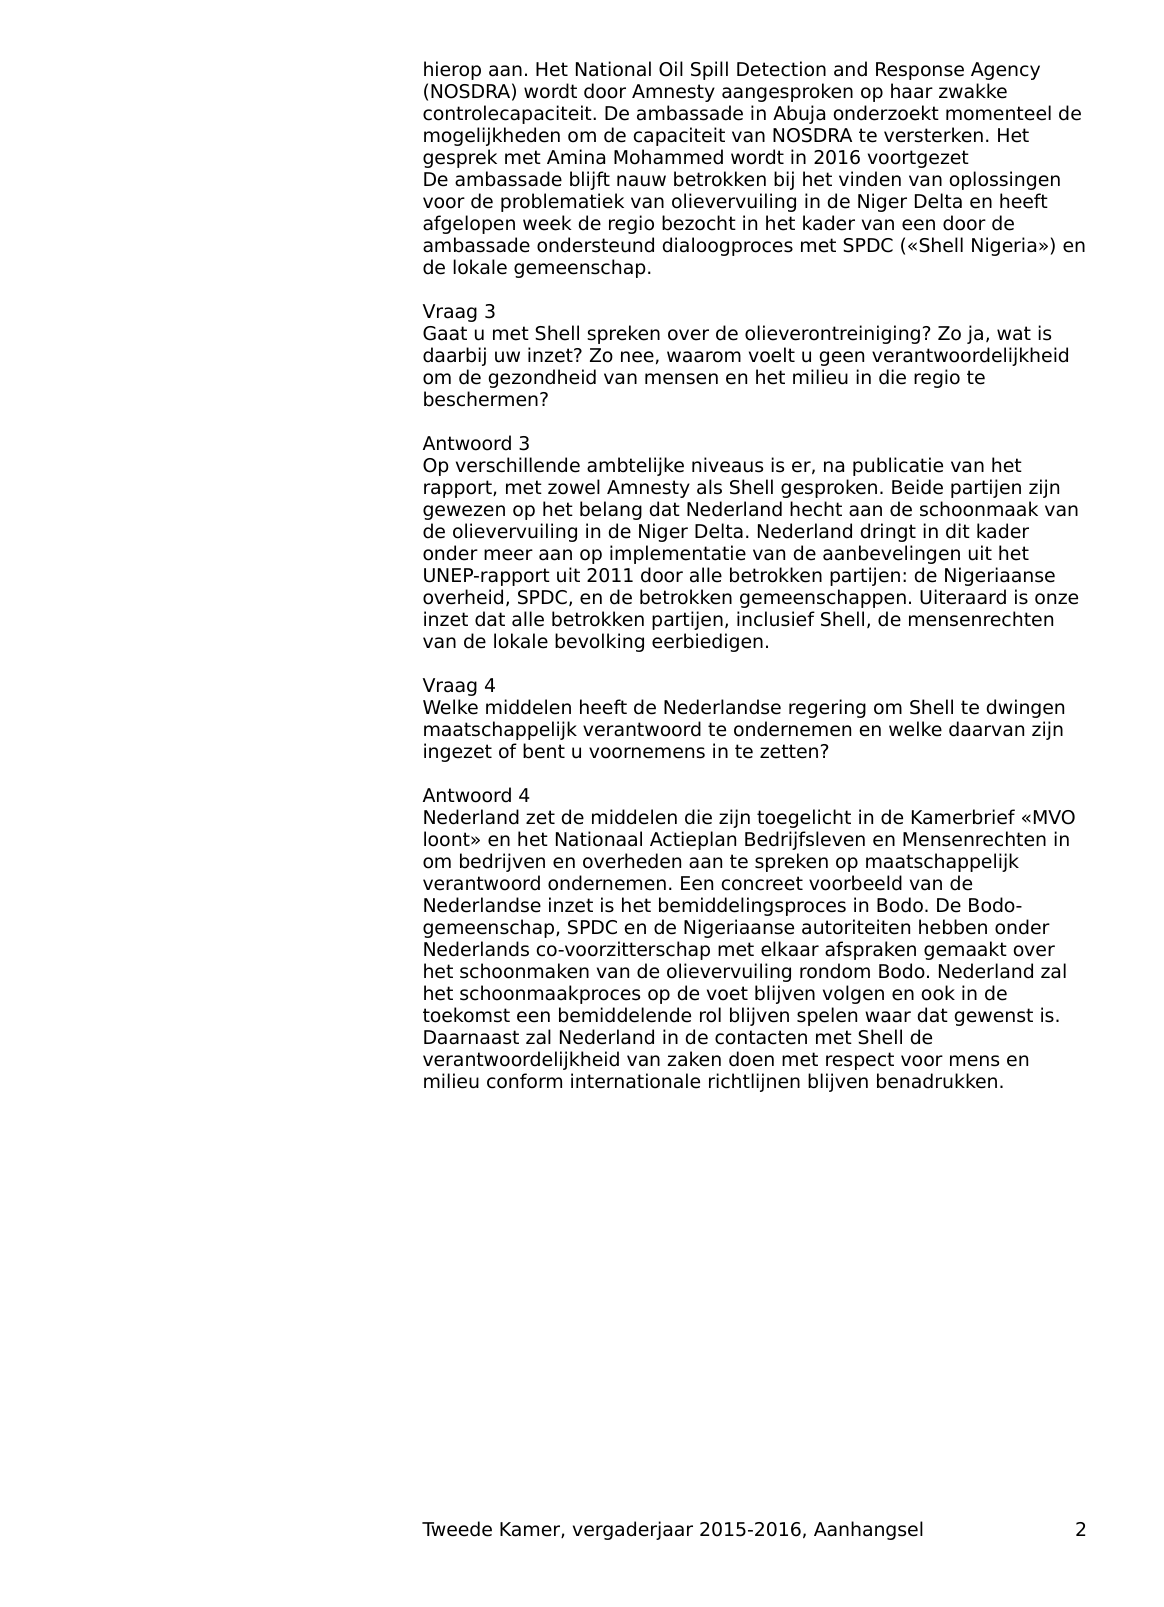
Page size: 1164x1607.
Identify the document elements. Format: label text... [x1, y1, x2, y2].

text Antwoord 4 [422, 785, 1087, 807]
text Gaat u met Shell spreken over de olieverontreiniging? Zo ja, wat is daarbij uw inzet? Zo nee, waarom voelt u geen verantwoordelijkheid om de gezondheid van mensen en het milieu in die regio te beschermen? [422, 323, 1087, 411]
text Vraag 3 [422, 301, 1087, 323]
text Nederland zet de middelen die zijn toegelicht in de Kamerbrief «MVO loont» en het Nationaal Actieplan Bedrijfsleven en Mensenrechten in om bedrijven en overheden aan te spreken op maatschappelijk verantwoord ondernemen. Een concreet voorbeeld van de Nederlandse inzet is het bemiddelingsproces in Bodo. De Bodo-gemeenschap, SPDC en de Nigeriaanse autoriteiten hebben onder Nederlands co-voorzitterschap met elkaar afspraken gemaakt over het schoonmaken van de olievervuiling rondom Bodo. Nederland zal het schoonmaakproces op de voet blijven volgen en ook in de toekomst een bemiddelende rol blijven spelen waar dat gewenst is. Daarnaast zal Nederland in de contacten met Shell de verantwoordelijkheid van zaken doen met respect voor mens en milieu conform internationale richtlijnen blijven benadrukken. [422, 807, 1087, 1093]
text Antwoord 3 [422, 433, 1087, 455]
text Op verschillende ambtelijke niveaus is er, na publicatie van het rapport, met zowel Amnesty als Shell gesproken. Beide partijen zijn gewezen op het belang dat Nederland hecht aan de schoonmaak van de olievervuiling in de Niger Delta. Nederland dringt in dit kader onder meer aan op implementatie van de aanbevelingen uit het UNEP-rapport uit 2011 door alle betrokken partijen: de Nigeriaanse overheid, SPDC, en de betrokken gemeenschappen. Uiteraard is onze inzet dat alle betrokken partijen, inclusief Shell, de mensenrechten van de lokale bevolking eerbiedigen. [422, 455, 1087, 653]
text Vraag 4 [422, 675, 1087, 697]
text De ambassade blijft nauw betrokken bij het vinden van oplossingen voor de problematiek van olievervuiling in de Niger Delta en heeft afgelopen week de regio bezocht in het kader van een door de ambassade ondersteund dialoogproces met SPDC («Shell Nigeria») en de lokale gemeenschap. [422, 169, 1087, 279]
text hierop aan. Het National Oil Spill Detection and Response Agency (NOSDRA) wordt door Amnesty aangesproken op haar zwakke controlecapaciteit. De ambassade in Abuja onderzoekt momenteel de mogelijkheden om de capaciteit van NOSDRA te versterken. Het gesprek met Amina Mohammed wordt in 2016 voortgezet [422, 59, 1087, 169]
text Welke middelen heeft de Nederlandse regering om Shell te dwingen maatschappelijk verantwoord te ondernemen en welke daarvan zijn ingezet of bent u voornemens in te zetten? [422, 697, 1087, 763]
